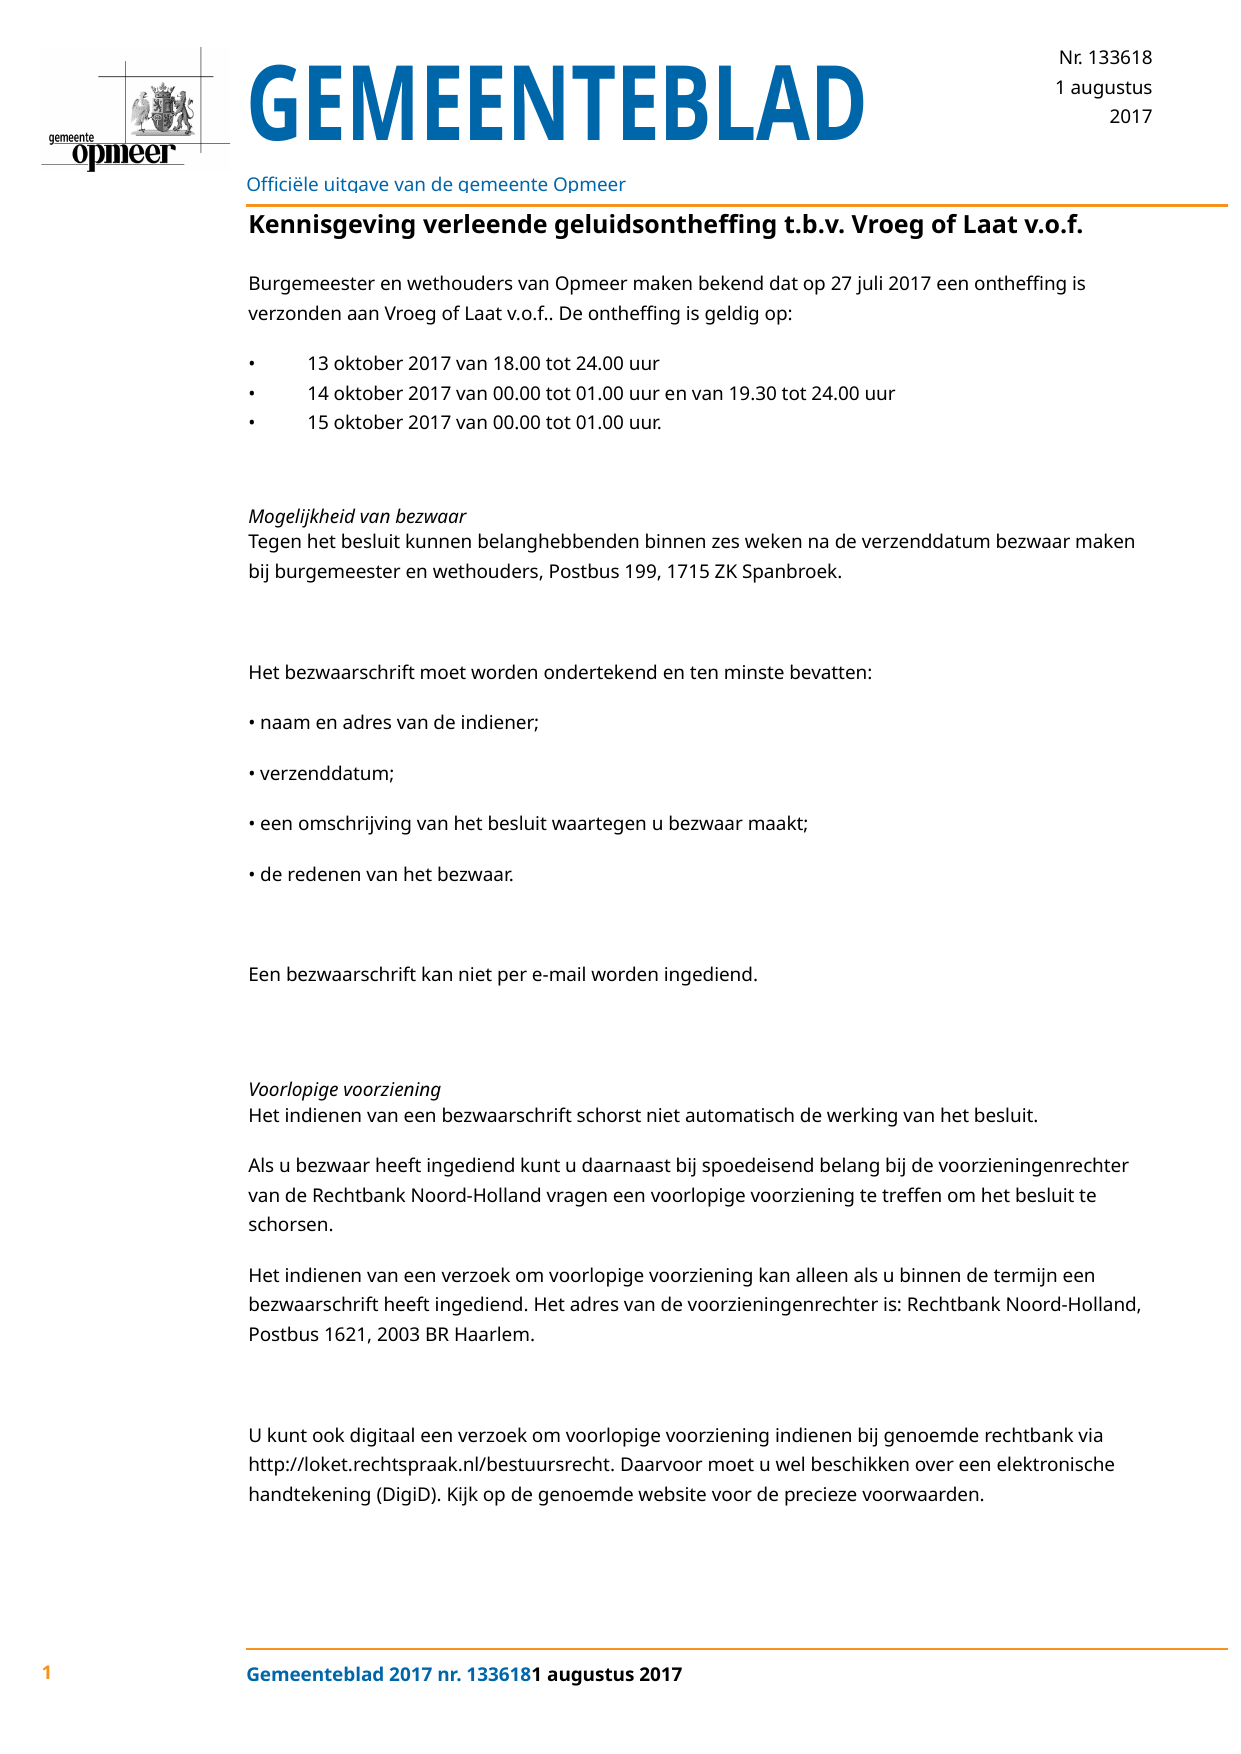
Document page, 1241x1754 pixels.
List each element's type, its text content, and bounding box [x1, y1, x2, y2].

text Het indienen van een verzoek om voorlopige voorziening kan alleen als u binnen de termijn een bezwaarschrift heeft ingediend. Het adres van de voorzieningenrechter is: Rechtbank Noord-Holland, Postbus 1621, 2003 BR Haarlem. [248, 1262, 1152, 1347]
text U kunt ook digitaal een verzoek om voorlopige voorziening indienen bij genoemde rechtbank via http://loket.rechtspraak.nl/bestuursrecht. Daarvoor moet u wel beschikken over een elektronische handtekening (DigiD). Kijk op de genoemde website voor de precieze voorwaarden. [248, 1422, 1152, 1507]
list 15 oktober 2017 van 00.00 tot 01.00 uur. [248, 409, 1152, 435]
text Mogelijkheid van bezwaar [248, 503, 1152, 529]
text • de redenen van het bezwaar. [248, 861, 1152, 887]
text Het bezwaarschrift moet worden ondertekend en ten minste bevatten: [248, 659, 1152, 685]
text Voorlopige voorziening [248, 1076, 1152, 1102]
picture [41, 47, 231, 172]
text Kennisgeving verleende geluidsontheffing t.b.v. Vroeg of Laat v.o.f. [248, 207, 1152, 241]
text Het indienen van een bezwaarschrift schorst niet automatisch de werking van het besluit. [248, 1102, 1152, 1127]
text • naam en adres van de indiener; [248, 709, 1152, 735]
text Een bezwaarschrift kan niet per e-mail worden ingediend. [248, 962, 1152, 987]
text Als u bezwaar heeft ingediend kunt u daarnaast bij spoedeisend belang bij de voorzieningenrechter van de Rechtbank Noord-Holland vragen een voorlopige voorziening te treffen om het besluit te schorsen. [248, 1152, 1152, 1237]
list 13 oktober 2017 van 18.00 tot 24.00 uur [248, 350, 1152, 376]
text Tegen het besluit kunnen belanghebbenden binnen zes weken na de verzenddatum bezwaar maken bij burgemeester en wethouders, Postbus 199, 1715 ZK Spanbroek. [248, 529, 1152, 584]
list 14 oktober 2017 van 00.00 tot 01.00 uur en van 19.30 tot 24.00 uur [248, 380, 1152, 406]
text • een omschrijving van het besluit waartegen u bezwaar maakt; [248, 810, 1152, 836]
text Burgemeester en wethouders van Opmeer maken bekend dat op 27 juli 2017 een ontheffing is verzonden aan Vroeg of Laat v.o.f.. De ontheffing is geldig op: [248, 270, 1152, 326]
text • verzenddatum; [248, 760, 1152, 786]
